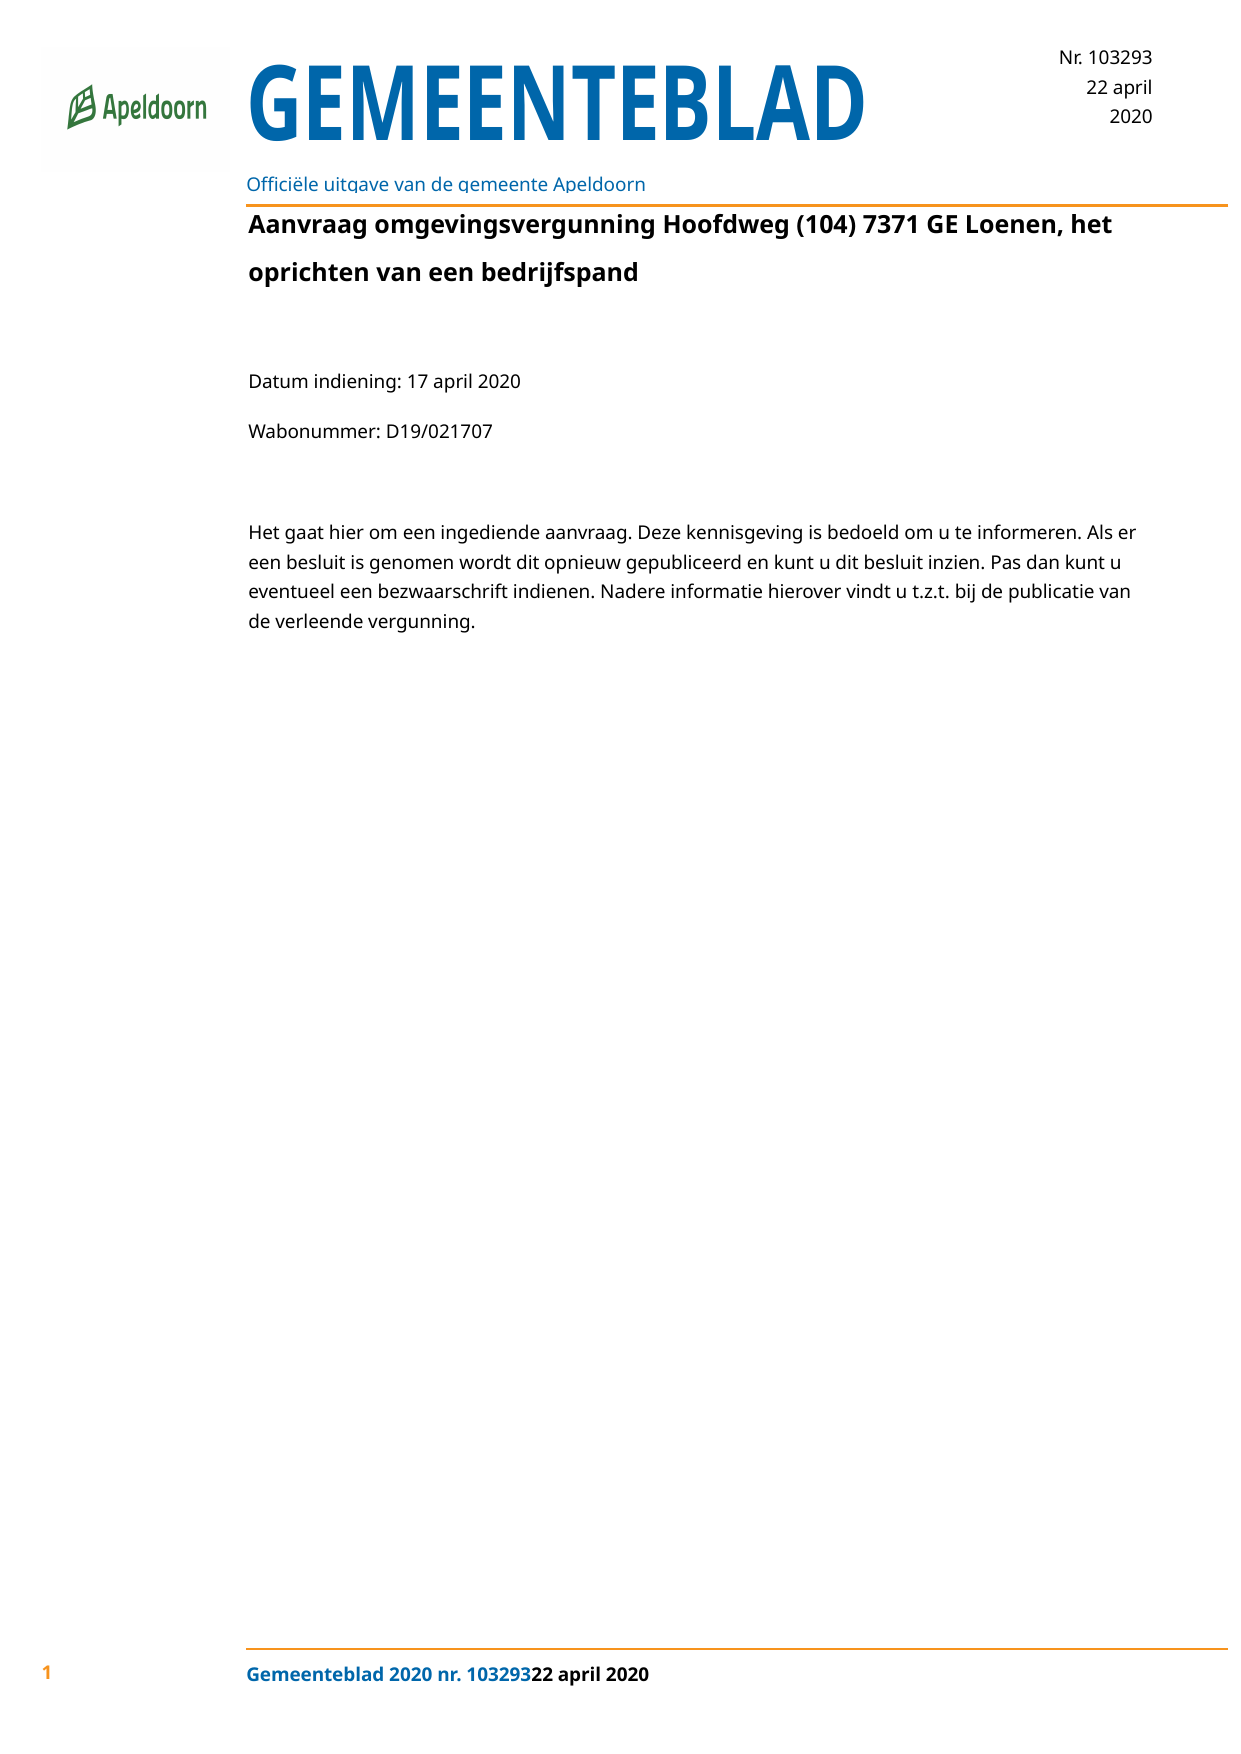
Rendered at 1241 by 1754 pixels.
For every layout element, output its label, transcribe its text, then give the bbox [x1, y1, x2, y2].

text Datum indiening: 17 april 2020 [248, 368, 1152, 394]
picture [41, 47, 231, 172]
text Aanvraag omgevingsvergunning Hoofdweg (104) 7371 GE Loenen, het oprichten van een bedrijfspand [248, 207, 1152, 288]
text Het gaat hier om een ingediende aanvraag. Deze kennisgeving is bedoeld om u te informeren. Als er een besluit is genomen wordt dit opnieuw gepubliceerd en kunt u dit besluit inzien. Pas dan kunt u eventueel een bezwaarschrift indienen. Nadere informatie hierover vindt u t.z.t. bij de publicatie van de verleende vergunning. [248, 519, 1152, 634]
text Wabonummer: D19/021707 [248, 419, 1152, 444]
